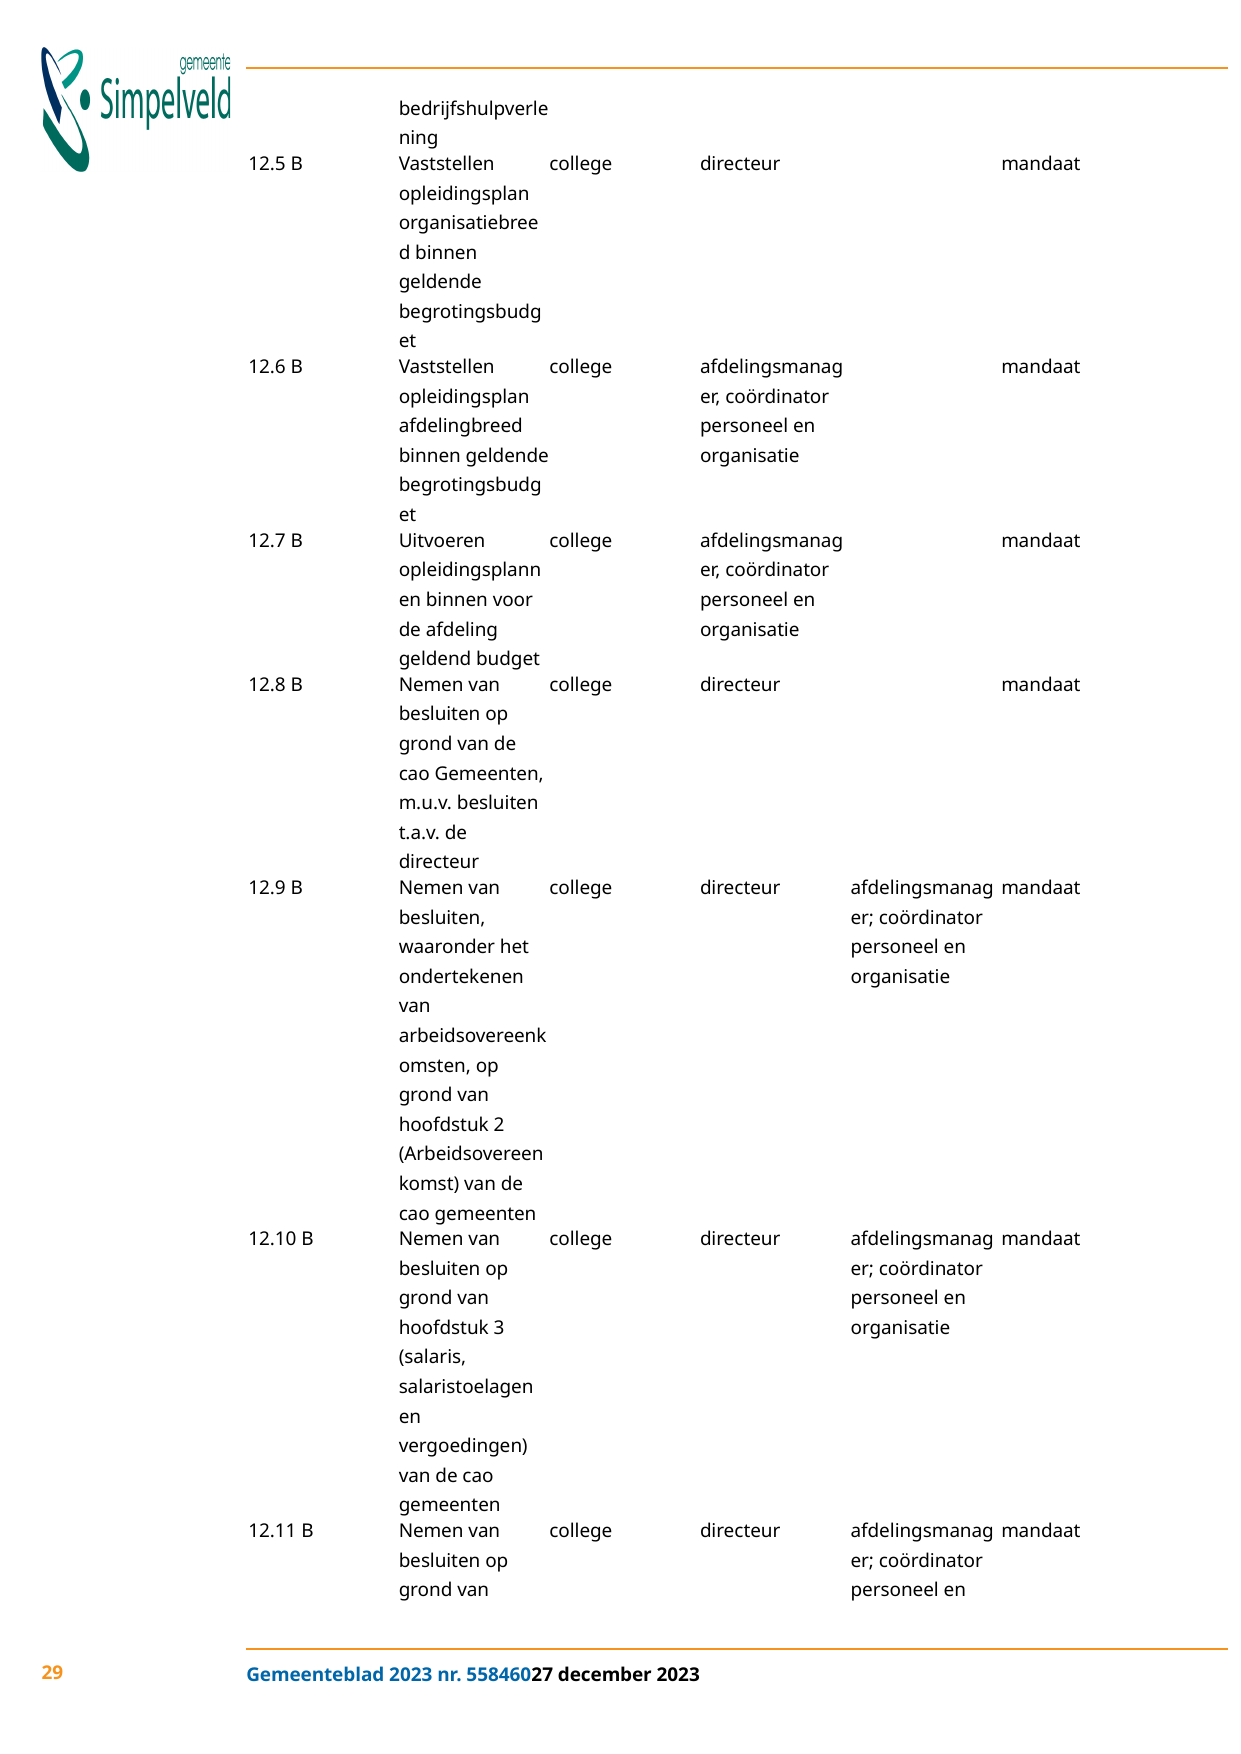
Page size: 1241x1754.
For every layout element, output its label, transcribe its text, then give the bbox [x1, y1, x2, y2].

table_cell mandaat [1001, 1518, 1152, 1602]
table_cell Nemen van besluiten op grond van [399, 1518, 549, 1602]
table_cell Vaststellen opleidingsplan organisatiebreed binnen geldende begrotingsbudget [399, 150, 549, 353]
table_cell afdelingsmanager, coördinator personeel en organisatie [700, 527, 850, 671]
table_cell [850, 527, 1001, 671]
table_cell mandaat [1001, 150, 1152, 353]
table_cell college [549, 1518, 700, 1602]
picture [41, 47, 231, 172]
table_cell [1001, 95, 1152, 150]
table_cell 12.9 B [248, 874, 398, 1225]
table_cell 12.5 B [248, 150, 398, 353]
table_cell 12.6 B [248, 353, 398, 527]
table_cell afdelingsmanager, coördinator personeel en organisatie [700, 353, 850, 527]
table_cell afdelingsmanager; coördinator personeel en organisatie [850, 1225, 1001, 1517]
table_cell college [549, 150, 700, 353]
table_cell college [549, 353, 700, 527]
table_cell directeur [700, 874, 850, 1225]
table_cell mandaat [1001, 353, 1152, 527]
table_cell 12.8 B [248, 671, 398, 874]
table_cell 12.10 B [248, 1225, 398, 1517]
table_cell directeur [700, 1518, 850, 1602]
table_cell bedrijfshulpverlening [399, 95, 549, 150]
table_cell college [549, 527, 700, 671]
table_cell [850, 353, 1001, 527]
table_cell 12.11 B [248, 1518, 398, 1602]
table_cell afdelingsmanager; coördinator personeel en organisatie [850, 874, 1001, 1225]
table_cell [850, 150, 1001, 353]
table_cell [700, 95, 850, 150]
table_cell Vaststellen opleidingsplan afdelingbreed binnen geldende begrotingsbudget [399, 353, 549, 527]
table_cell 12.7 B [248, 527, 398, 671]
table_cell Nemen van besluiten, waaronder het ondertekenen van arbeidsovereenkomsten, op grond van hoofdstuk 2 (Arbeidsovereenkomst) van de cao gemeenten [399, 874, 549, 1225]
table_cell [850, 95, 1001, 150]
table_cell mandaat [1001, 1225, 1152, 1517]
table_cell directeur [700, 671, 850, 874]
table_cell mandaat [1001, 527, 1152, 671]
table_cell mandaat [1001, 874, 1152, 1225]
table_cell mandaat [1001, 671, 1152, 874]
table_cell directeur [700, 150, 850, 353]
table_cell afdelingsmanager; coördinator personeel en [850, 1518, 1001, 1602]
table_cell college [549, 874, 700, 1225]
table_cell Nemen van besluiten op grond van hoofdstuk 3 (salaris, salaristoelagen en vergoedingen) van de cao gemeenten [399, 1225, 549, 1517]
table_cell Nemen van besluiten op grond van de cao Gemeenten, m.u.v. besluiten t.a.v. de directeur [399, 671, 549, 874]
table_cell directeur [700, 1225, 850, 1517]
table_cell Uitvoeren opleidingsplannen binnen voor de afdeling geldend budget [399, 527, 549, 671]
table_cell college [549, 671, 700, 874]
table_cell [549, 95, 700, 150]
table_cell [850, 671, 1001, 874]
table_cell [248, 95, 398, 150]
table_cell college [549, 1225, 700, 1517]
